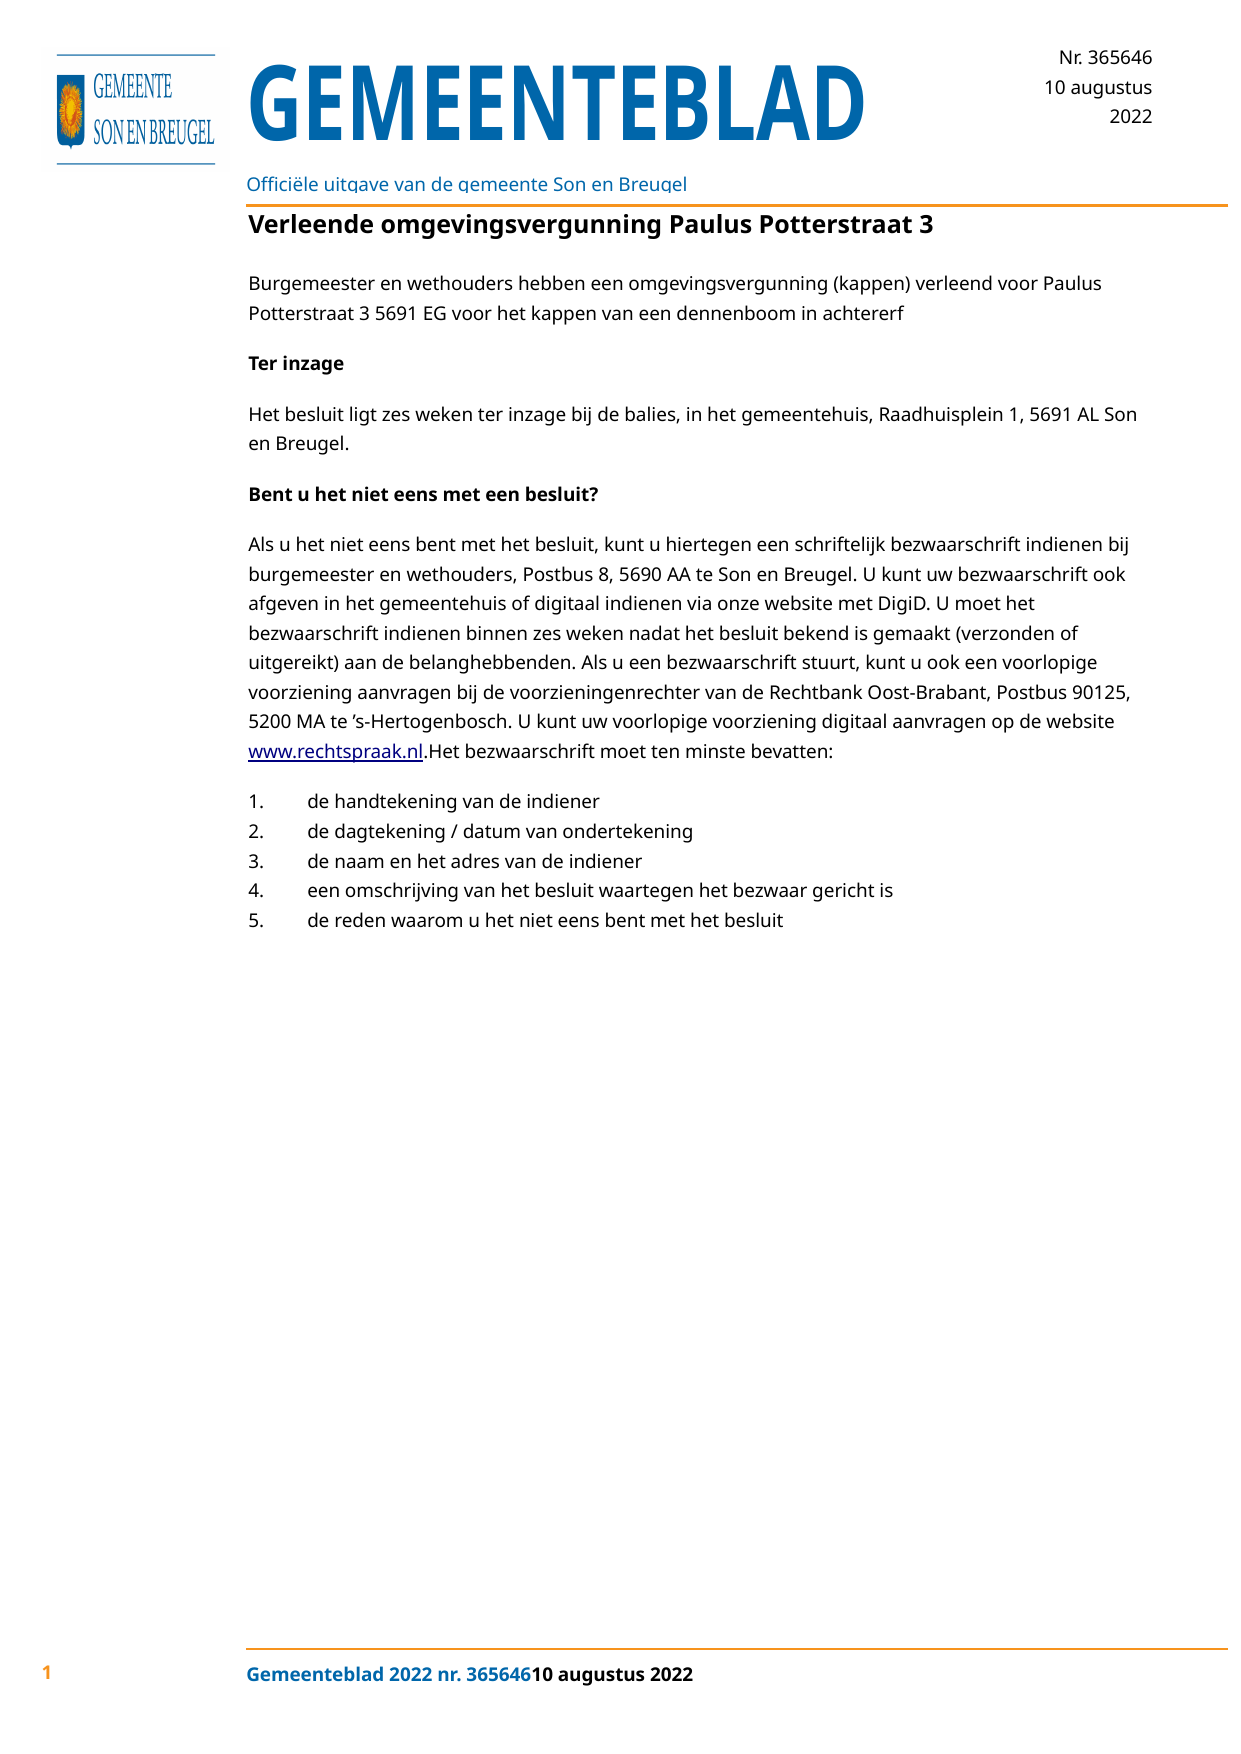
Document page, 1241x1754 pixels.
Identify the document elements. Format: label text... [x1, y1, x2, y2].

text Als u het niet eens bent met het besluit, kunt u hiertegen een schriftelijk bezwaarschrift indienen bij burgemeester en wethouders, Postbus 8, 5690 AA te Son en Breugel. U kunt uw bezwaarschrift ook afgeven in het gemeentehuis of digitaal indienen via onze website met DigiD. U moet het bezwaarschrift indienen binnen zes weken nadat het besluit bekend is gemaakt (verzonden of uitgereikt) aan de belanghebbenden. Als u een bezwaarschrift stuurt, kunt u ook een voorlopige voorziening aanvragen bij de voorzieningenrechter van de Rechtbank Oost-Brabant, Postbus 90125, 5200 MA te ’s-Hertogenbosch. U kunt uw voorlopige voorziening digitaal aanvragen op de website www.rechtspraak.nl.Het bezwaarschrift moet ten minste bevatten: [248, 531, 1152, 764]
list de reden waarom u het niet eens bent met het besluit [248, 907, 1152, 933]
list de dagtekening / datum van ondertekening [248, 818, 1152, 844]
text Verleende omgevingsvergunning Paulus Potterstraat 3 [248, 207, 1152, 241]
text Het besluit ligt zes weken ter inzage bij de balies, in het gemeentehuis, Raadhuisplein 1, 5691 AL Son en Breugel. [248, 401, 1152, 456]
text Burgemeester en wethouders hebben een omgevingsvergunning (kappen) verleend voor Paulus Potterstraat 3 5691 EG voor het kappen van een dennenboom in achtererf [248, 270, 1152, 326]
text Ter inzage [248, 350, 1152, 376]
list een omschrijving van het besluit waartegen het bezwaar gericht is [248, 877, 1152, 903]
list de handtekening van de indiener [248, 789, 1152, 814]
text Bent u het niet eens met een besluit? [248, 481, 1152, 506]
list de naam en het adres van de indiener [248, 848, 1152, 873]
picture [41, 47, 231, 172]
